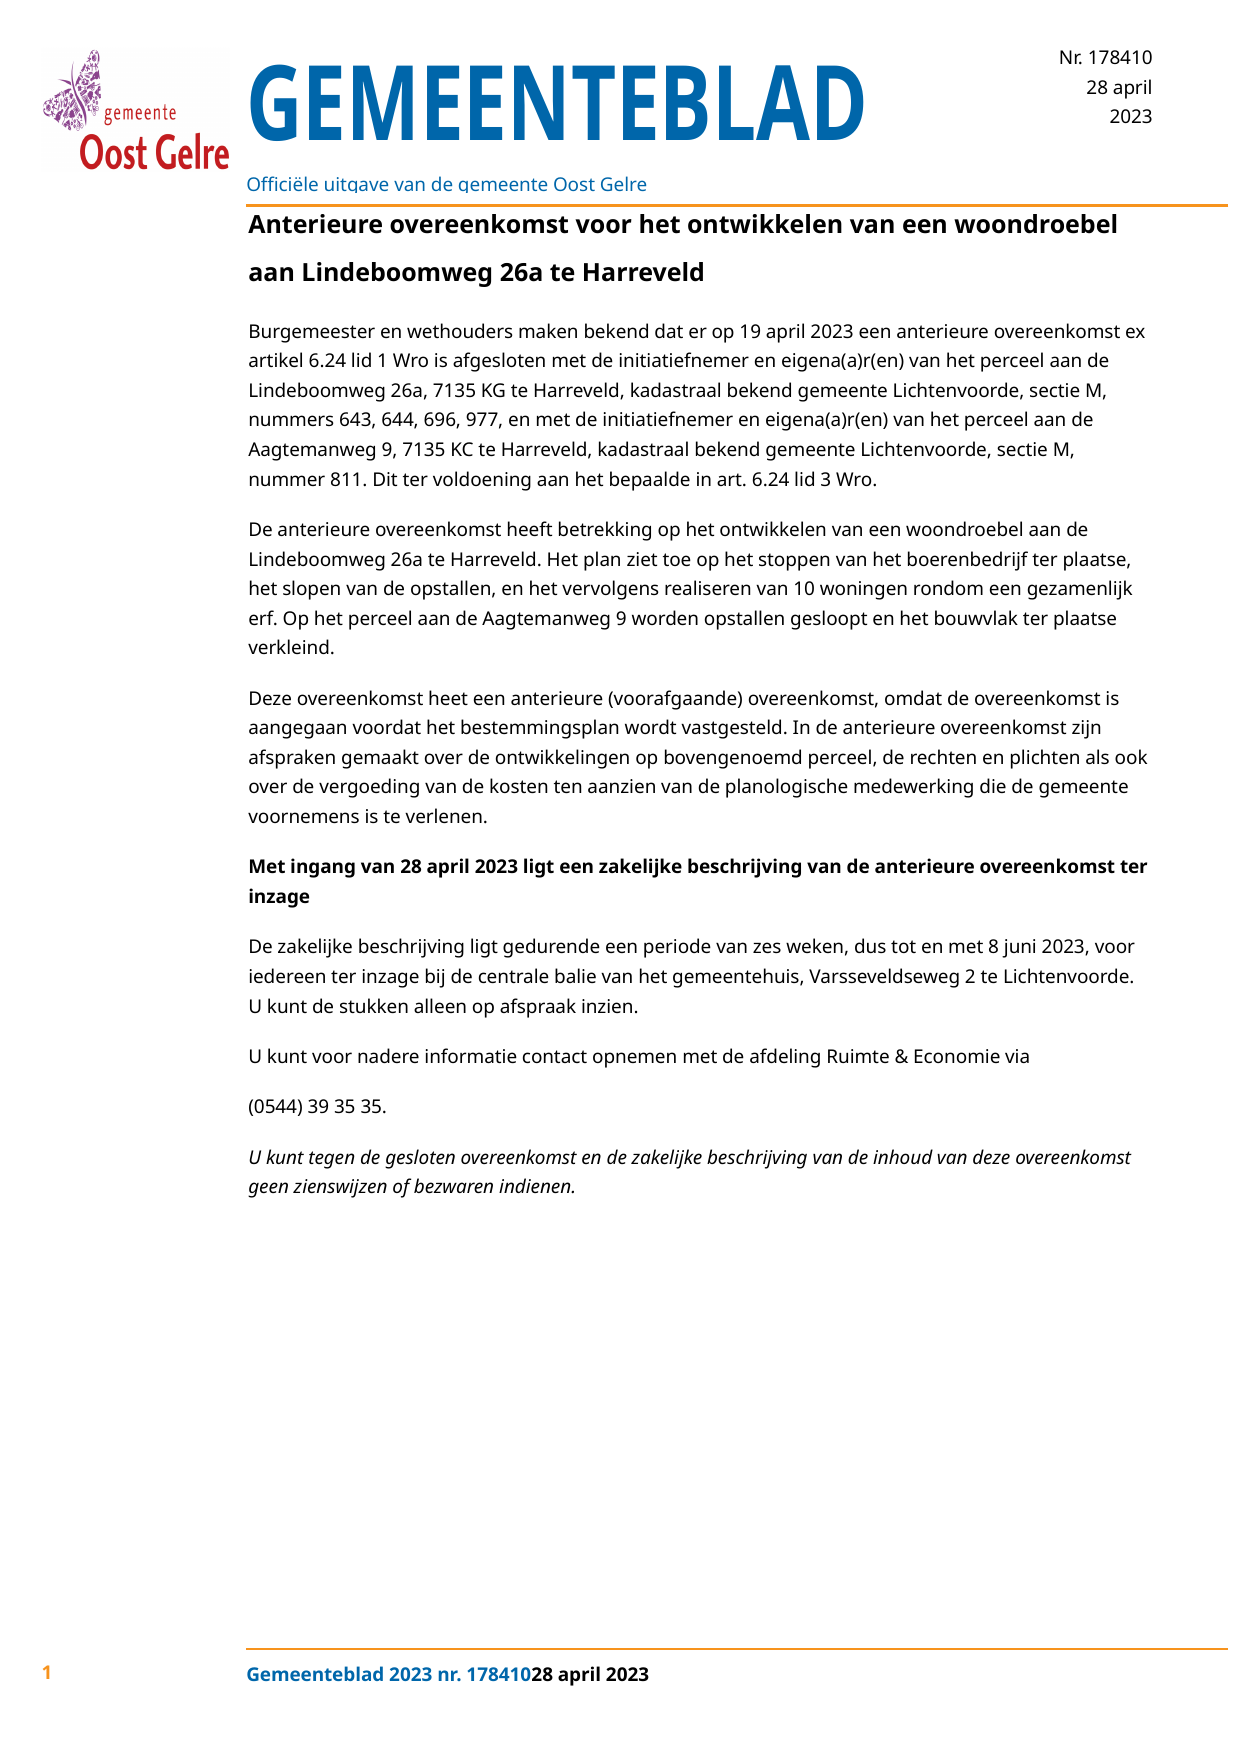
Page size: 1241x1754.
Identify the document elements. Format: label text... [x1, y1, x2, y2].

text Deze overeenkomst heet een anterieure (voorafgaande) overeenkomst, omdat de overeenkomst is aangegaan voordat het bestemmingsplan wordt vastgesteld. In de anterieure overeenkomst zijn afspraken gemaakt over de ontwikkelingen op bovengenoemd perceel, de rechten en plichten als ook over de vergoeding van de kosten ten aanzien van de planologische medewerking die de gemeente voornemens is te verlenen. [248, 685, 1152, 829]
text Anterieure overeenkomst voor het ontwikkelen van een woondroebel aan Lindeboomweg 26a te Harreveld [248, 207, 1152, 288]
text Burgemeester en wethouders maken bekend dat er op 19 april 2023 een anterieure overeenkomst ex artikel 6.24 lid 1 Wro is afgesloten met de initiatiefnemer en eigena(a)r(en) van het perceel aan de Lindeboomweg 26a, 7135 KG te Harreveld, kadastraal bekend gemeente Lichtenvoorde, sectie M, nummers 643, 644, 696, 977, en met de initiatiefnemer en eigena(a)r(en) van het perceel aan de Aagtemanweg 9, 7135 KC te Harreveld, kadastraal bekend gemeente Lichtenvoorde, sectie M, nummer 811. Dit ter voldoening aan het bepaalde in art. 6.24 lid 3 Wro. [248, 318, 1152, 492]
text U kunt tegen de gesloten overeenkomst en de zakelijke beschrijving van de inhoud van deze overeenkomst geen zienswijzen of bezwaren indienen. [248, 1144, 1152, 1199]
text (0544) 39 35 35. [248, 1094, 1152, 1119]
text De anterieure overeenkomst heeft betrekking op het ontwikkelen van een woondroebel aan de Lindeboomweg 26a te Harreveld. Het plan ziet toe op het stoppen van het boerenbedrijf ter plaatse, het slopen van de opstallen, en het vervolgens realiseren van 10 woningen rondom een gezamenlijk erf. Op het perceel aan de Aagtemanweg 9 worden opstallen gesloopt en het bouwvlak ter plaatse verkleind. [248, 516, 1152, 660]
picture [41, 47, 231, 172]
text U kunt voor nadere informatie contact opnemen met de afdeling Ruimte & Economie via [248, 1043, 1152, 1069]
text De zakelijke beschrijving ligt gedurende een periode van zes weken, dus tot en met 8 juni 2023, voor iedereen ter inzage bij de centrale balie van het gemeentehuis, Varsseveldseweg 2 te Lichtenvoorde. U kunt de stukken alleen op afspraak inzien. [248, 934, 1152, 1019]
text Met ingang van 28 april 2023 ligt een zakelijke beschrijving van de anterieure overeenkomst ter inzage [248, 854, 1152, 909]
